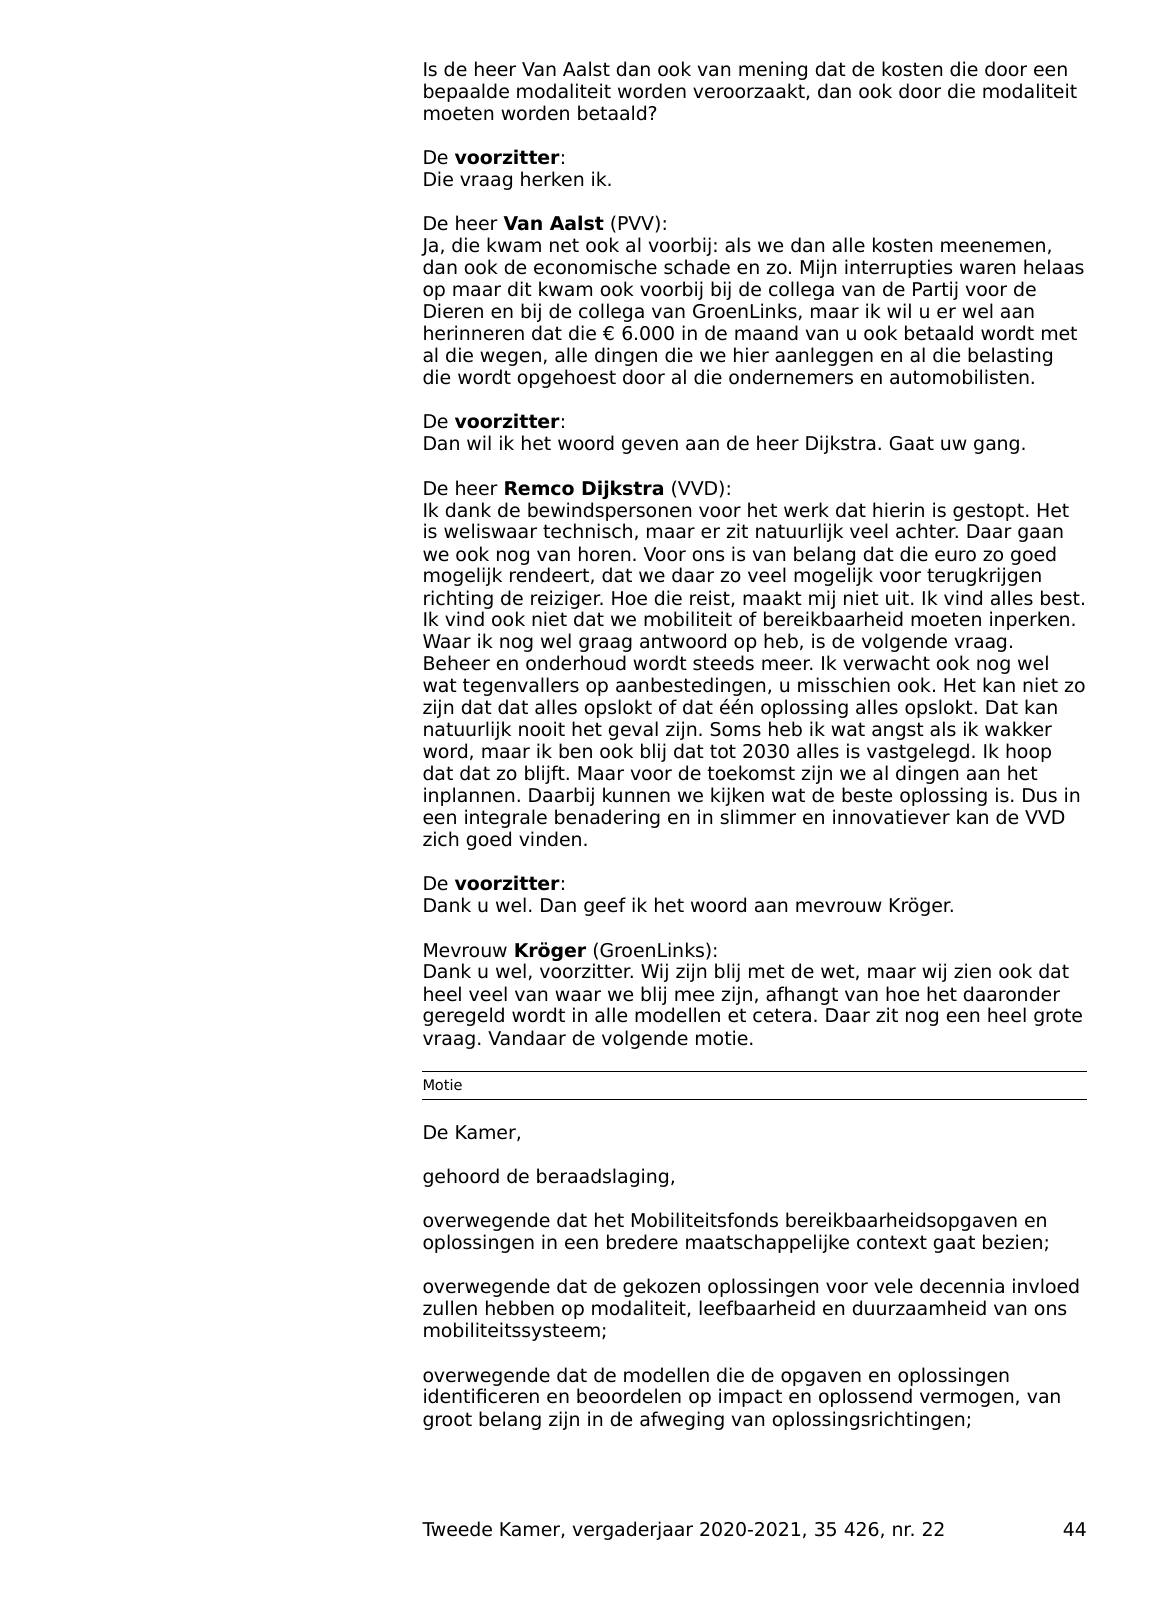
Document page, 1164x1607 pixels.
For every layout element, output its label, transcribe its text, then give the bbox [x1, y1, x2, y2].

text Ik dank de bewindspersonen voor het werk dat hierin is gestopt. Het is weliswaar technisch, maar er zit natuurlijk veel achter. Daar gaan we ook nog van horen. Voor ons is van belang dat die euro zo goed mogelijk rendeert, dat we daar zo veel mogelijk voor terugkrijgen richting de reiziger. Hoe die reist, maakt mij niet uit. Ik vind alles best. Ik vind ook niet dat we mobiliteit of bereikbaarheid moeten inperken. [422, 499, 1087, 631]
text Dan wil ik het woord geven aan de heer Dijkstra. Gaat uw gang. [422, 433, 1087, 455]
text gehoord de beraadslaging, [422, 1166, 1087, 1188]
text Dank u wel. Dan geef ik het woord aan mevrouw Kröger. [422, 895, 1087, 917]
text De heer Remco Dijkstra (VVD): [422, 477, 1087, 499]
text Mevrouw Kröger (GroenLinks): [422, 939, 1087, 961]
text overwegende dat de modellen die de opgaven en oplossingen identificeren en beoordelen op impact en oplossend vermogen, van groot belang zijn in de afweging van oplossingsrichtingen; [422, 1364, 1087, 1430]
text De voorzitter: [422, 147, 1087, 169]
text De Kamer, [422, 1122, 1087, 1144]
text overwegende dat het Mobiliteitsfonds bereikbaarheidsopgaven en oplossingen in een bredere maatschappelijke context gaat bezien; [422, 1210, 1087, 1254]
text overwegende dat de gekozen oplossingen voor vele decennia invloed zullen hebben op modaliteit, leefbaarheid en duurzaamheid van ons mobiliteitssysteem; [422, 1276, 1087, 1342]
text Ja, die kwam net ook al voorbij: als we dan alle kosten meenemen, dan ook de economische schade en zo. Mijn interrupties waren helaas op maar dit kwam ook voorbij bij de collega van de Partij voor de Dieren en bij de collega van GroenLinks, maar ik wil u er wel aan herinneren dat die € 6.000 in de maand van u ook betaald wordt met al die wegen, alle dingen die we hier aanleggen en al die belasting die wordt opgehoest door al die ondernemers en automobilisten. [422, 235, 1087, 389]
text De voorzitter: [422, 873, 1087, 895]
text De voorzitter: [422, 411, 1087, 433]
text Is de heer Van Aalst dan ook van mening dat de kosten die door een bepaalde modaliteit worden veroorzaakt, dan ook door die modaliteit moeten worden betaald? [422, 59, 1087, 125]
table_header Motie [422, 1072, 1087, 1099]
text Die vraag herken ik. [422, 169, 1087, 191]
text De heer Van Aalst (PVV): [422, 213, 1087, 235]
text Dank u wel, voorzitter. Wij zijn blij met de wet, maar wij zien ook dat heel veel van waar we blij mee zijn, afhangt van hoe het daaronder geregeld wordt in alle modellen et cetera. Daar zit nog een heel grote vraag. Vandaar de volgende motie. [422, 961, 1087, 1049]
text Waar ik nog wel graag antwoord op heb, is de volgende vraag. Beheer en onderhoud wordt steeds meer. Ik verwacht ook nog wel wat tegenvallers op aanbestedingen, u misschien ook. Het kan niet zo zijn dat dat alles opslokt of dat één oplossing alles opslokt. Dat kan natuurlijk nooit het geval zijn. Soms heb ik wat angst als ik wakker word, maar ik ben ook blij dat tot 2030 alles is vastgelegd. Ik hoop dat dat zo blijft. Maar voor de toekomst zijn we al dingen aan het inplannen. Daarbij kunnen we kijken wat de beste oplossing is. Dus in een integrale benadering en in slimmer en innovatiever kan de VVD zich goed vinden. [422, 631, 1087, 851]
